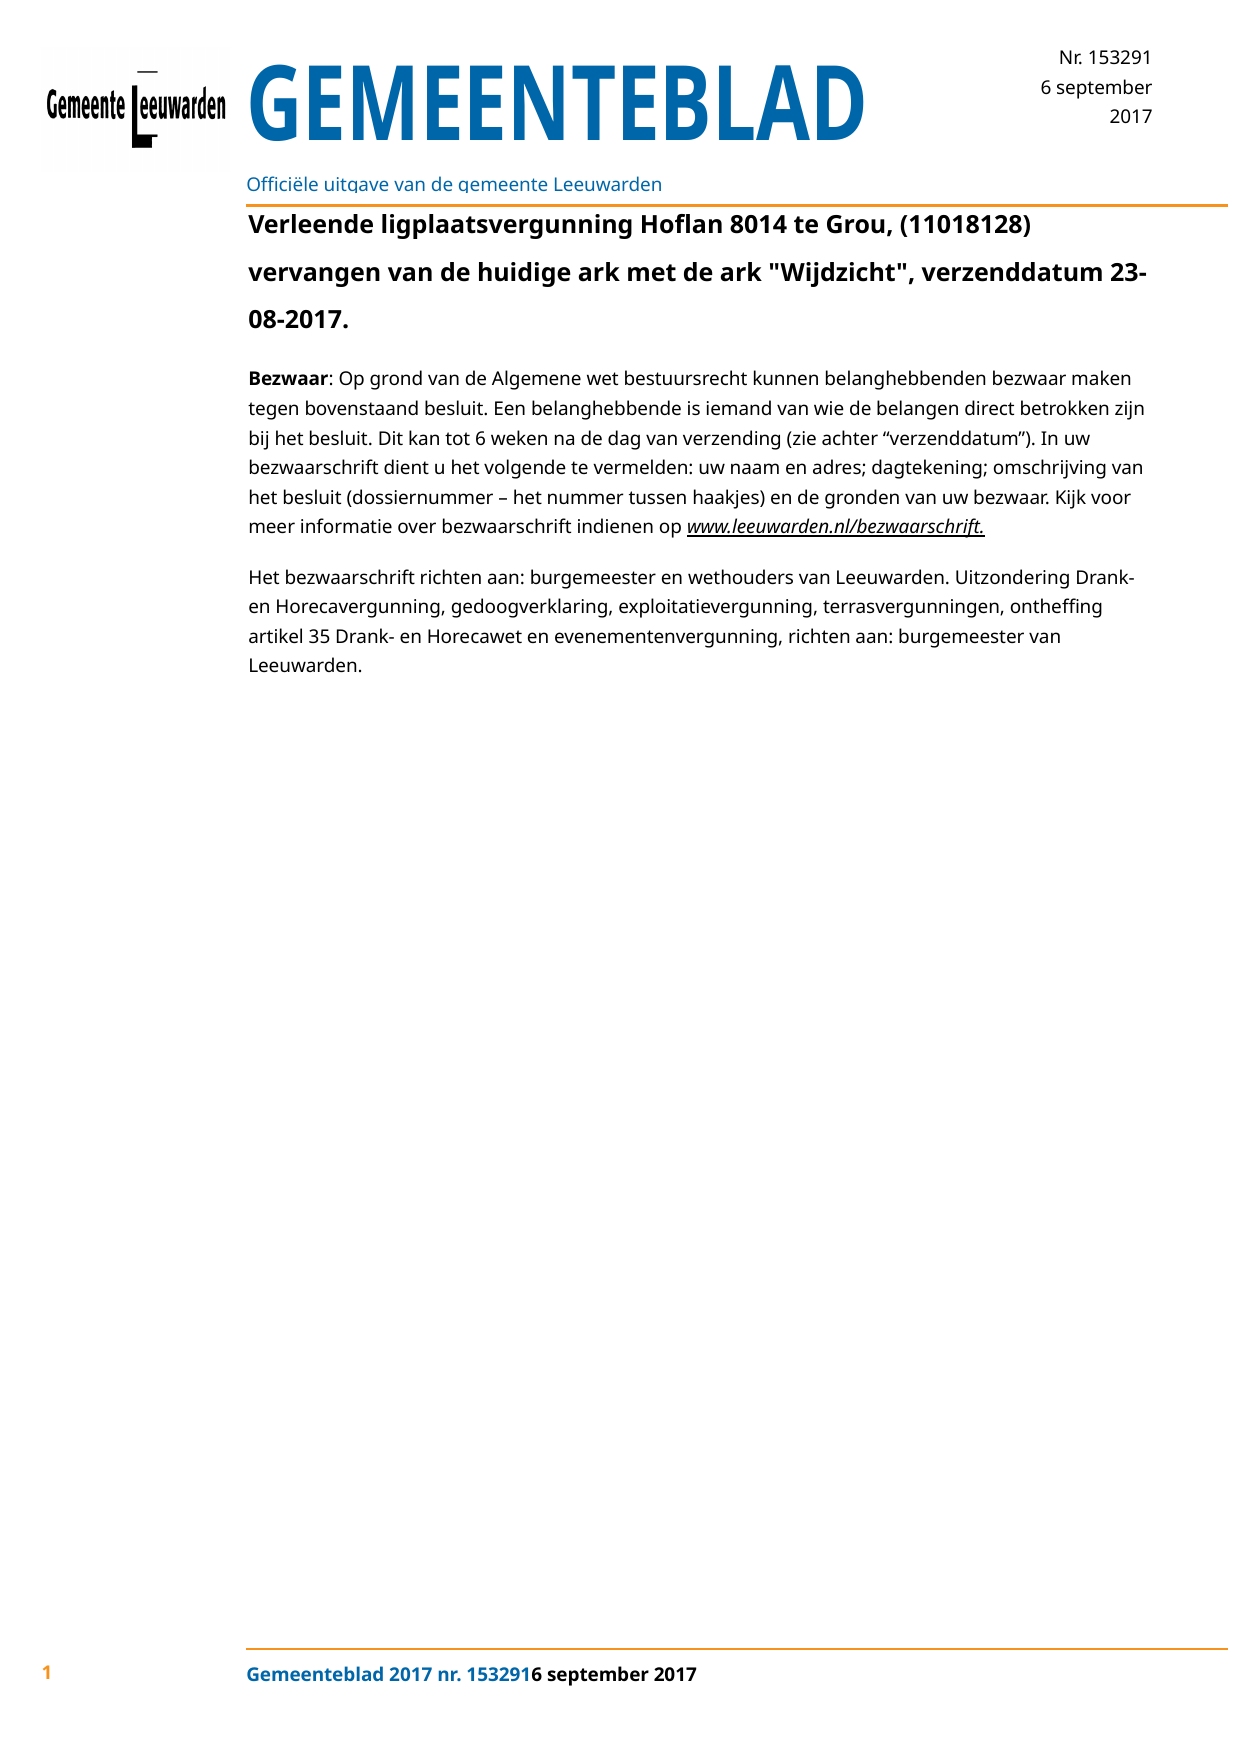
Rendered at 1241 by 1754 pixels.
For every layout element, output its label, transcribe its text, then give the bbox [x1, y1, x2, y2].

picture [41, 47, 231, 172]
text Verleende ligplaatsvergunning Hoflan 8014 te Grou, (11018128) vervangen van de huidige ark met de ark "Wijdzicht", verzenddatum 23-08-2017. [248, 207, 1152, 336]
text Bezwaar: Op grond van de Algemene wet bestuursrecht kunnen belanghebbenden bezwaar maken tegen bovenstaand besluit. Een belanghebbende is iemand van wie de belangen direct betrokken zijn bij het besluit. Dit kan tot 6 weken na de dag van verzending (zie achter “verzenddatum”). In uw bezwaarschrift dient u het volgende te vermelden: uw naam en adres; dagtekening; omschrijving van het besluit (dossiernummer – het nummer tussen haakjes) en de gronden van uw bezwaar. Kijk voor meer informatie over bezwaarschrift indienen op www.leeuwarden.nl/bezwaarschrift. [248, 366, 1152, 539]
text Het bezwaarschrift richten aan: burgemeester en wethouders van Leeuwarden. Uitzondering Drank- en Horecavergunning, gedoogverklaring, exploitatievergunning, terrasvergunningen, ontheffing artikel 35 Drank- en Horecawet en evenementenvergunning, richten aan: burgemeester van Leeuwarden. [248, 564, 1152, 678]
